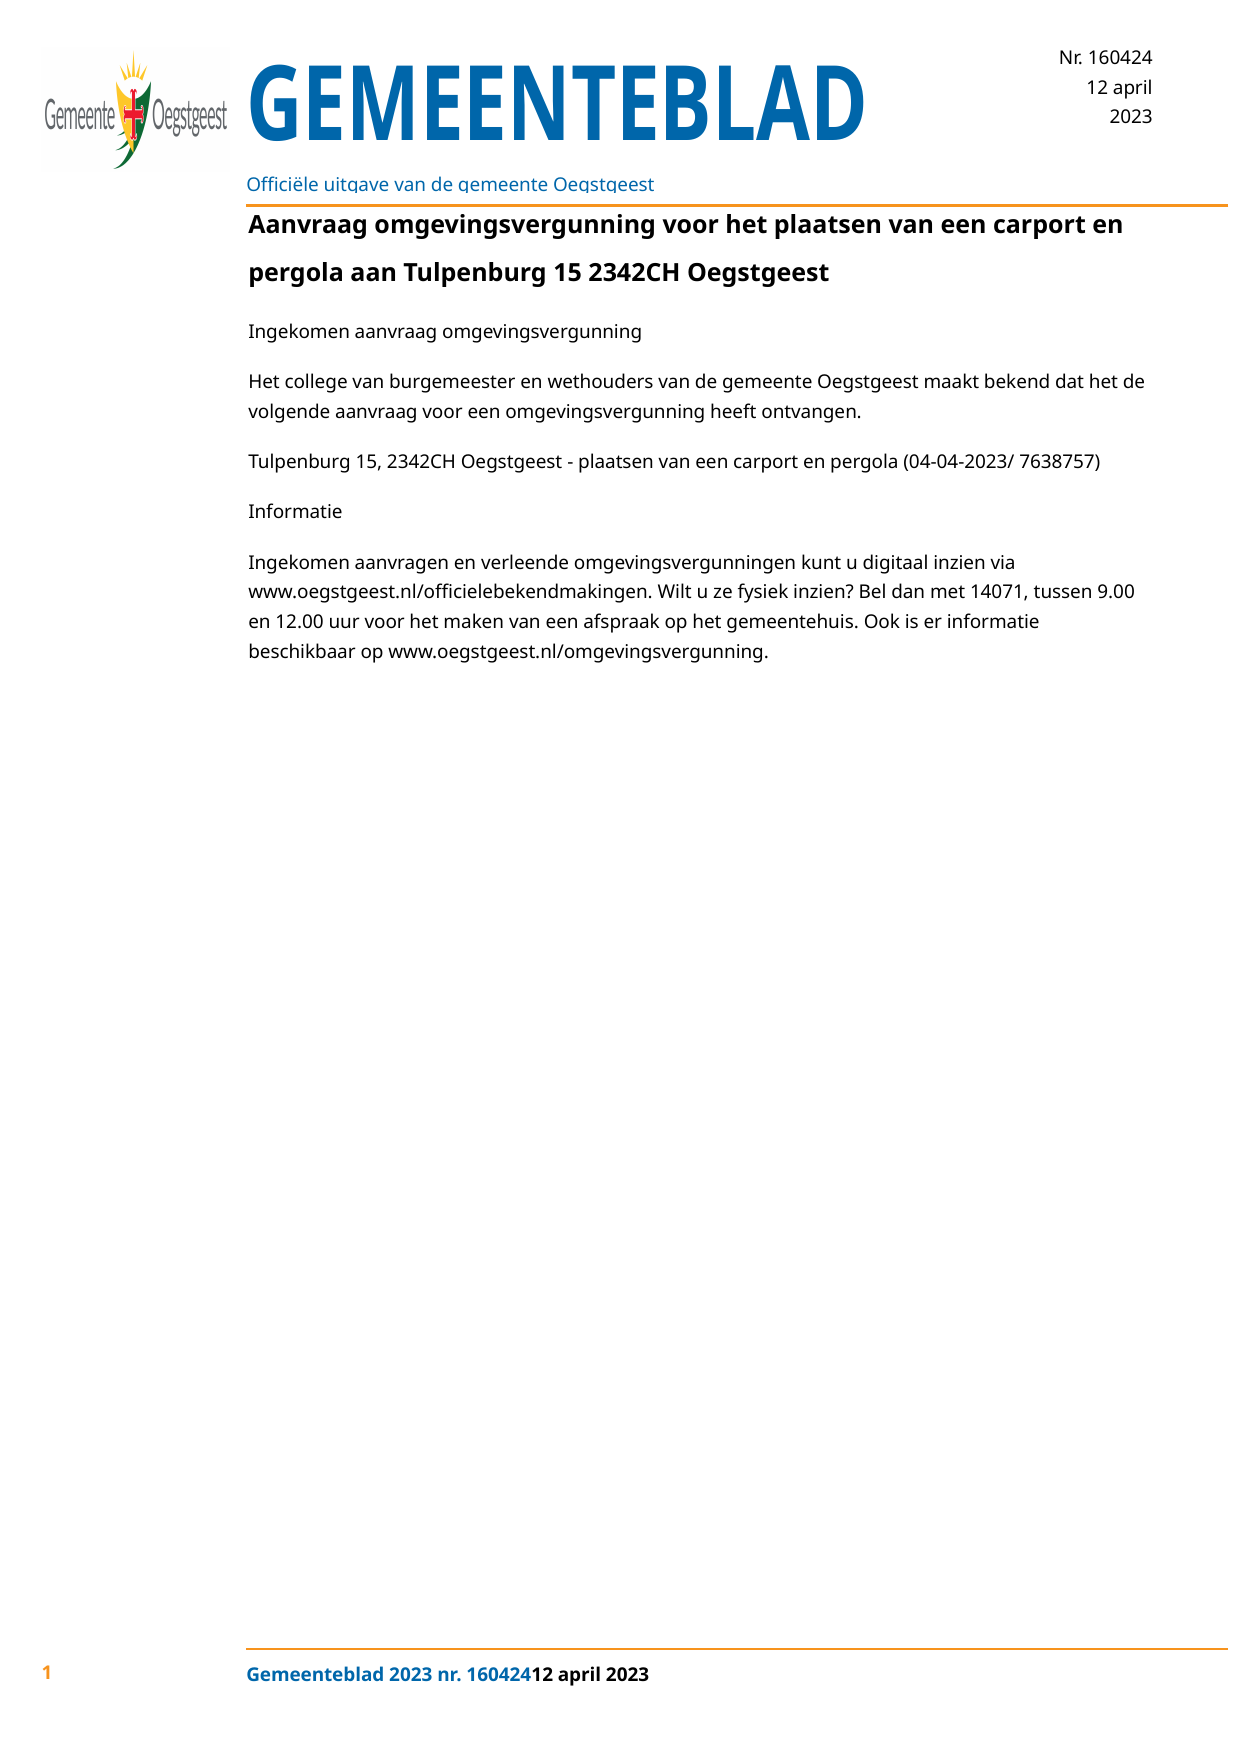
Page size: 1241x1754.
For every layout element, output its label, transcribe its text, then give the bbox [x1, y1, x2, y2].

text Informatie [248, 499, 1152, 524]
text Het college van burgemeester en wethouders van de gemeente Oegstgeest maakt bekend dat het de volgende aanvraag voor een omgevingsvergunning heeft ontvangen. [248, 368, 1152, 424]
text Ingekomen aanvragen en verleende omgevingsvergunningen kunt u digitaal inzien via www.oegstgeest.nl/officielebekendmakingen. Wilt u ze fysiek inzien? Bel dan met 14071, tussen 9.00 en 12.00 uur voor het maken van een afspraak op het gemeentehuis. Ook is er informatie beschikbaar op www.oegstgeest.nl/omgevingsvergunning. [248, 549, 1152, 664]
picture [41, 47, 231, 172]
text Tulpenburg 15, 2342CH Oegstgeest - plaatsen van een carport en pergola (04-04-2023/ 7638757) [248, 448, 1152, 474]
text Ingekomen aanvraag omgevingsvergunning [248, 318, 1152, 344]
text Aanvraag omgevingsvergunning voor het plaatsen van een carport en pergola aan Tulpenburg 15 2342CH Oegstgeest [248, 207, 1152, 288]
